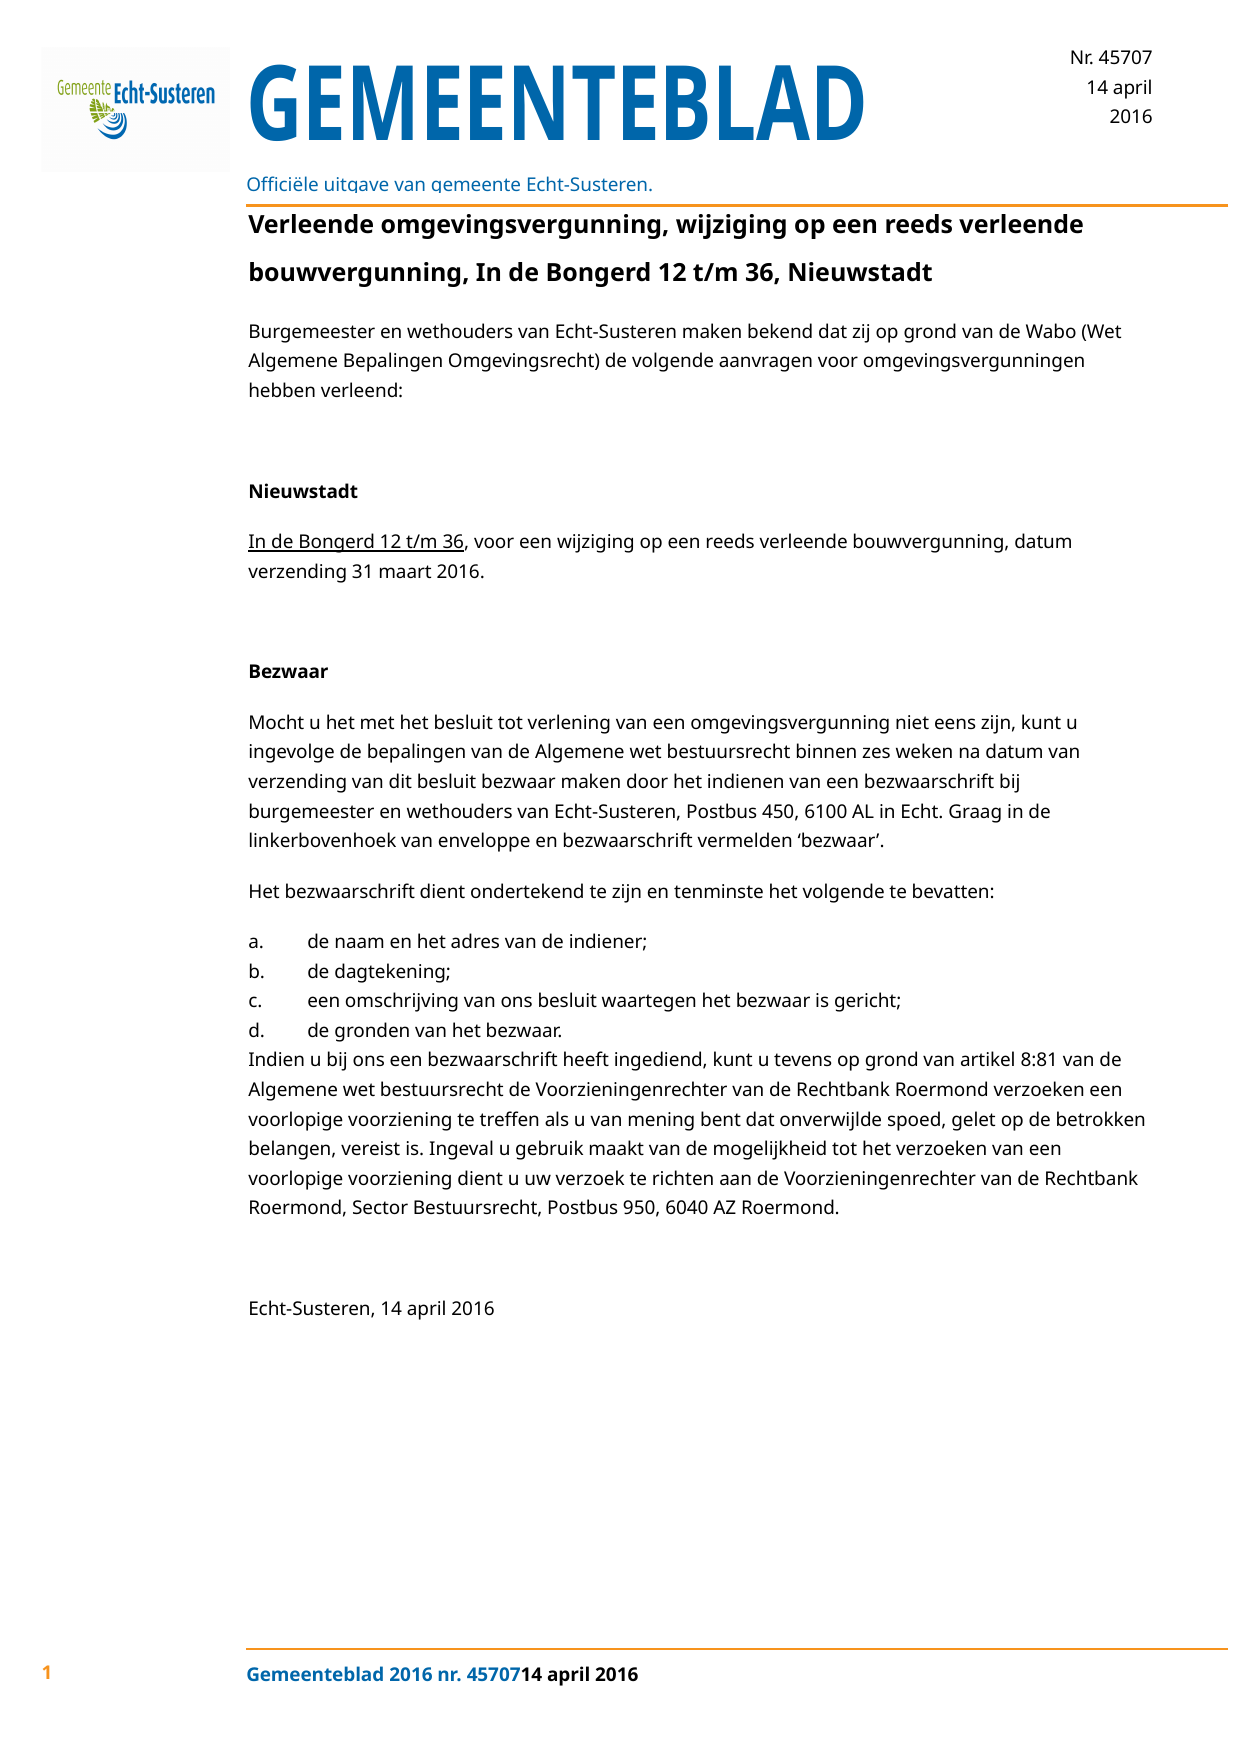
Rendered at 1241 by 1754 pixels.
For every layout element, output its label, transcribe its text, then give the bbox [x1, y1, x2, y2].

text Nieuwstadt [248, 478, 1152, 504]
text Indien u bij ons een bezwaarschrift heeft ingediend, kunt u tevens op grond van artikel 8:81 van de Algemene wet bestuursrecht de Voorzieningenrechter van de Rechtbank Roermond verzoeken een voorlopige voorziening te treffen als u van mening bent dat onverwijlde spoed, gelet op de betrokken belangen, vereist is. Ingeval u gebruik maakt van de mogelijkheid tot het verzoeken van een voorlopige voorziening dient u uw verzoek te richten aan de Voorzieningenrechter van de Rechtbank Roermond, Sector Bestuursrecht, Postbus 950, 6040 AZ Roermond. [248, 1047, 1152, 1220]
list de gronden van het bezwaar. [248, 1017, 1152, 1043]
text Echt-Susteren, 14 april 2016 [248, 1295, 1152, 1321]
text In de Bongerd 12 t/m 36, voor een wijziging op een reeds verleende bouwvergunning, datum verzending 31 maart 2016. [248, 528, 1152, 584]
text Mocht u het met het besluit tot verlening van een omgevingsvergunning niet eens zijn, kunt u ingevolge de bepalingen van de Algemene wet bestuursrecht binnen zes weken na datum van verzending van dit besluit bezwaar maken door het indienen van een bezwaarschrift bij burgemeester en wethouders van Echt-Susteren, Postbus 450, 6100 AL in Echt. Graag in de linkerbovenhoek van enveloppe en bezwaarschrift vermelden ‘bezwaar’. [248, 709, 1152, 853]
text Verleende omgevingsvergunning, wijziging op een reeds verleende bouwvergunning, In de Bongerd 12 t/m 36, Nieuwstadt [248, 207, 1152, 288]
text Bezwaar [248, 659, 1152, 684]
picture [41, 47, 231, 172]
list de dagtekening; [248, 958, 1152, 984]
text Burgemeester en wethouders van Echt-Susteren maken bekend dat zij op grond van de Wabo (Wet Algemene Bepalingen Omgevingsrecht) de volgende aanvragen voor omgevingsvergunningen hebben verleend: [248, 318, 1152, 403]
list een omschrijving van ons besluit waartegen het bezwaar is gericht; [248, 987, 1152, 1013]
text Het bezwaarschrift dient ondertekend te zijn en tenminste het volgende te bevatten: [248, 878, 1152, 904]
list de naam en het adres van de indiener; [248, 928, 1152, 954]
